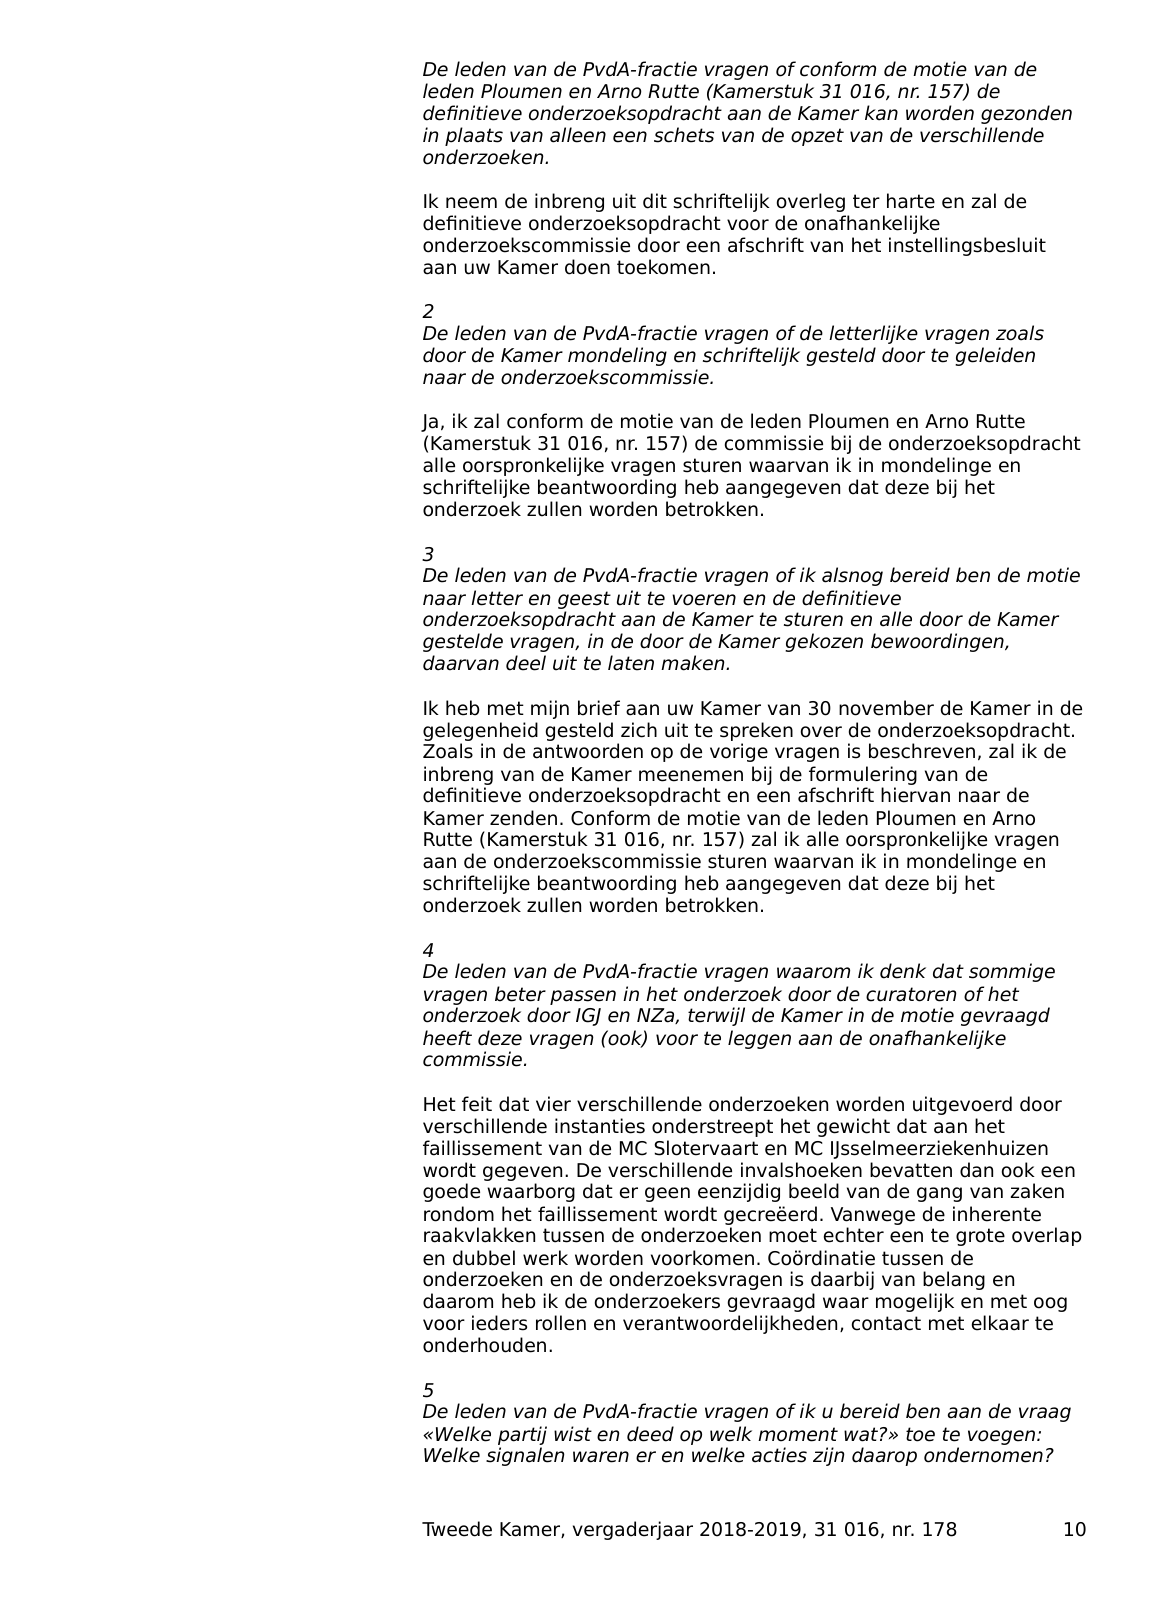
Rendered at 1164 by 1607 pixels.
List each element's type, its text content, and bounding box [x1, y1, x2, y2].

text Het feit dat vier verschillende onderzoeken worden uitgevoerd door verschillende instanties onderstreept het gewicht dat aan het faillissement van de MC Slotervaart en MC IJsselmeerziekenhuizen wordt gegeven. De verschillende invalshoeken bevatten dan ook een goede waarborg dat er geen eenzijdig beeld van de gang van zaken rondom het faillissement wordt gecreëerd. Vanwege de inherente raakvlakken tussen de onderzoeken moet echter een te grote overlap en dubbel werk worden voorkomen. Coördinatie tussen de onderzoeken en de onderzoeksvragen is daarbij van belang en daarom heb ik de onderzoekers gevraagd waar mogelijk en met oog voor ieders rollen en verantwoordelijkheden, contact met elkaar te onderhouden. [422, 1093, 1087, 1357]
text De leden van de PvdA-fractie vragen of ik alsnog bereid ben de motie naar letter en geest uit te voeren en de definitieve onderzoeksopdracht aan de Kamer te sturen en alle door de Kamer gestelde vragen, in de door de Kamer gekozen bewoordingen, daarvan deel uit te laten maken. [422, 565, 1087, 675]
text 5 [422, 1379, 1087, 1401]
text De leden van de PvdA-fractie vragen of de letterlijke vragen zoals door de Kamer mondeling en schriftelijk gesteld door te geleiden naar de onderzoekscommissie. [422, 323, 1087, 389]
text Ik heb met mijn brief aan uw Kamer van 30 november de Kamer in de gelegenheid gesteld zich uit te spreken over de onderzoeksopdracht. Zoals in de antwoorden op de vorige vragen is beschreven, zal ik de inbreng van de Kamer meenemen bij de formulering van de definitieve onderzoeksopdracht en een afschrift hiervan naar de Kamer zenden. Conform de motie van de leden Ploumen en Arno Rutte (Kamerstuk 31 016, nr. 157) zal ik alle oorspronkelijke vragen aan de onderzoekscommissie sturen waarvan ik in mondelinge en schriftelijke beantwoording heb aangegeven dat deze bij het onderzoek zullen worden betrokken. [422, 697, 1087, 917]
text 4 [422, 939, 1087, 961]
text 2 [422, 301, 1087, 323]
text De leden van de PvdA-fractie vragen of ik u bereid ben aan de vraag «Welke partij wist en deed op welk moment wat?» toe te voegen: Welke signalen waren er en welke acties zijn daarop ondernomen? [422, 1401, 1087, 1467]
text De leden van de PvdA-fractie vragen of conform de motie van de leden Ploumen en Arno Rutte (Kamerstuk 31 016, nr. 157) de definitieve onderzoeksopdracht aan de Kamer kan worden gezonden in plaats van alleen een schets van de opzet van de verschillende onderzoeken. [422, 59, 1087, 169]
text De leden van de PvdA-fractie vragen waarom ik denk dat sommige vragen beter passen in het onderzoek door de curatoren of het onderzoek door IGJ en NZa, terwijl de Kamer in de motie gevraagd heeft deze vragen (ook) voor te leggen aan de onafhankelijke commissie. [422, 961, 1087, 1071]
text 3 [422, 543, 1087, 565]
text Ja, ik zal conform de motie van de leden Ploumen en Arno Rutte (Kamerstuk 31 016, nr. 157) de commissie bij de onderzoeksopdracht alle oorspronkelijke vragen sturen waarvan ik in mondelinge en schriftelijke beantwoording heb aangegeven dat deze bij het onderzoek zullen worden betrokken. [422, 411, 1087, 521]
text Ik neem de inbreng uit dit schriftelijk overleg ter harte en zal de definitieve onderzoeksopdracht voor de onafhankelijke onderzoekscommissie door een afschrift van het instellingsbesluit aan uw Kamer doen toekomen. [422, 191, 1087, 279]
